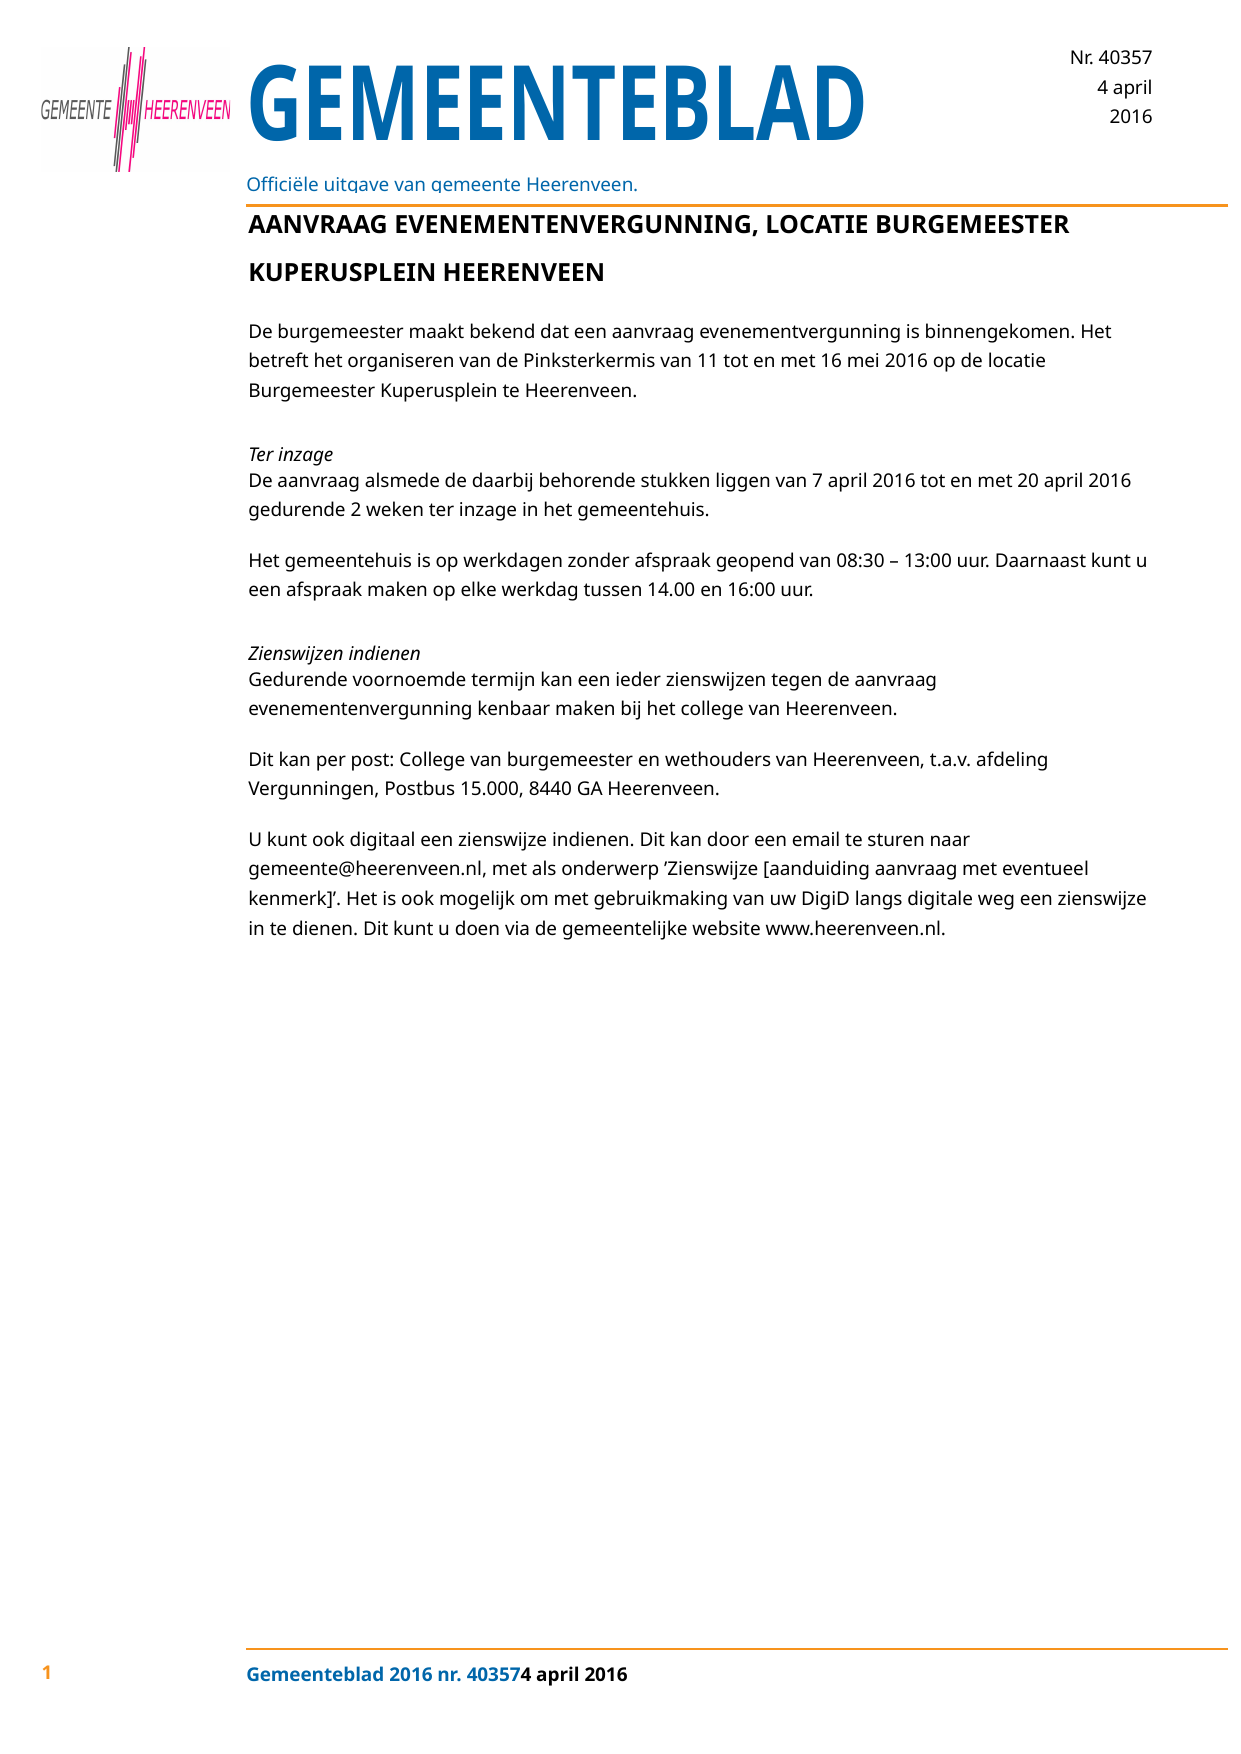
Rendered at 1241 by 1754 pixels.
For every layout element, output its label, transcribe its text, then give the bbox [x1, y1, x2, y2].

text Ter inzage [248, 441, 1152, 467]
text De aanvraag alsmede de daarbij behorende stukken liggen van 7 april 2016 tot en met 20 april 2016 gedurende 2 weken ter inzage in het gemeentehuis. [248, 467, 1152, 522]
picture [41, 47, 231, 172]
text De burgemeester maakt bekend dat een aanvraag evenementvergunning is binnengekomen. Het betreft het organiseren van de Pinksterkermis van 11 tot en met 16 mei 2016 op de locatie Burgemeester Kuperusplein te Heerenveen. [248, 318, 1152, 403]
text Dit kan per post: College van burgemeester en wethouders van Heerenveen, t.a.v. afdeling Vergunningen, Postbus 15.000, 8440 GA Heerenveen. [248, 746, 1152, 801]
text Gedurende voornoemde termijn kan een ieder zienswijzen tegen de aanvraag evenementenvergunning kenbaar maken bij het college van Heerenveen. [248, 666, 1152, 721]
text AANVRAAG EVENEMENTENVERGUNNING, LOCATIE BURGEMEESTER KUPERUSPLEIN HEERENVEEN [248, 207, 1152, 288]
text Het gemeentehuis is op werkdagen zonder afspraak geopend van 08:30 – 13:00 uur. Daarnaast kunt u een afspraak maken op elke werkdag tussen 14.00 en 16:00 uur. [248, 547, 1152, 602]
text Zienswijzen indienen [248, 640, 1152, 666]
text U kunt ook digitaal een zienswijze indienen. Dit kan door een email te sturen naar gemeente@heerenveen.nl, met als onderwerp ’Zienswijze [aanduiding aanvraag met eventueel kenmerk]’. Het is ook mogelijk om met gebruikmaking van uw DigiD langs digitale weg een zienswijze in te dienen. Dit kunt u doen via de gemeentelijke website www.heerenveen.nl. [248, 826, 1152, 941]
